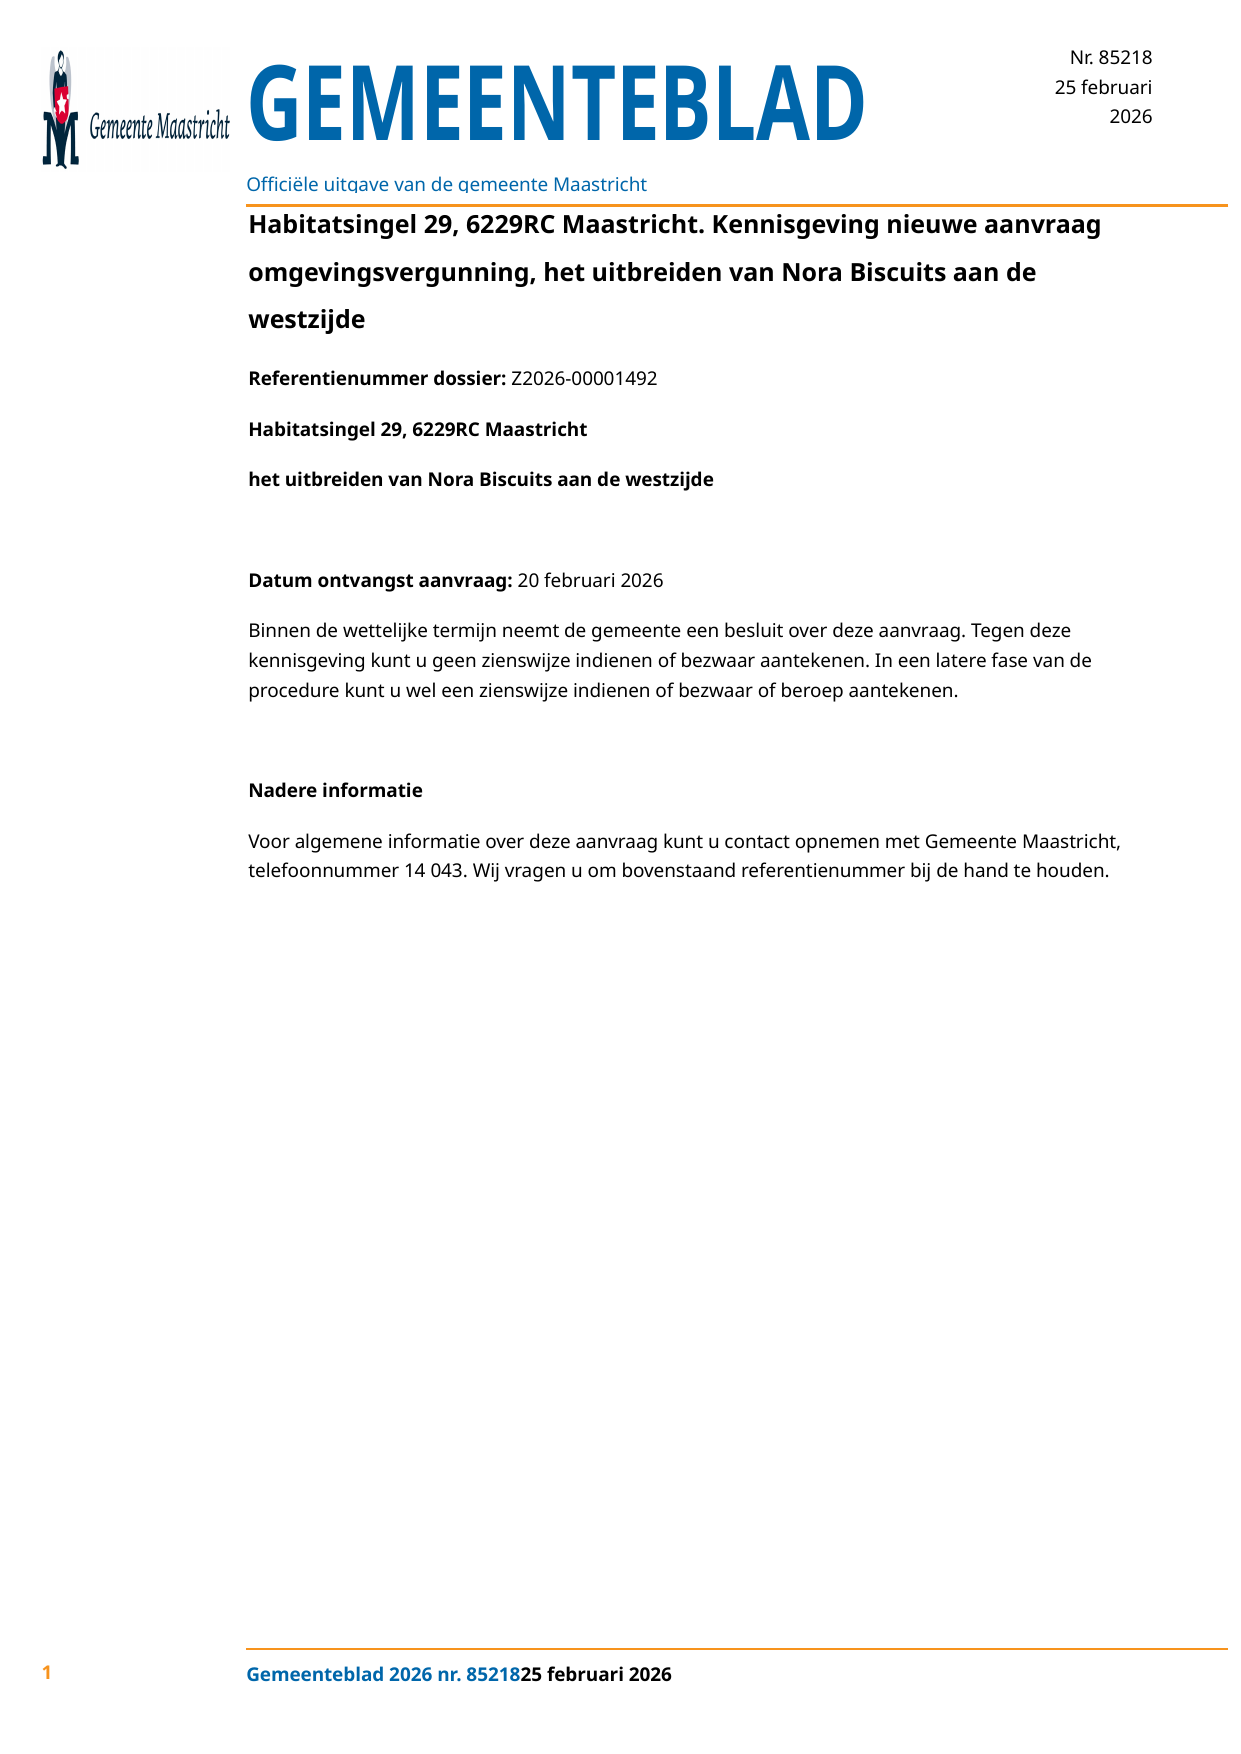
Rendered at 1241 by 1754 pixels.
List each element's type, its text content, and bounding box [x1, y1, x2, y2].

text Datum ontvangst aanvraag: 20 februari 2026 [248, 567, 1152, 593]
text Habitatsingel 29, 6229RC Maastricht. Kennisgeving nieuwe aanvraag omgevingsvergunning, het uitbreiden van Nora Biscuits aan de westzijde [248, 207, 1152, 336]
text Voor algemene informatie over deze aanvraag kunt u contact opnemen met Gemeente Maastricht, telefoonnummer 14 043. Wij vragen u om bovenstaand referentienummer bij de hand te houden. [248, 828, 1152, 883]
text Referentienummer dossier: Z2026-00001492 [248, 366, 1152, 391]
text Nadere informatie [248, 778, 1152, 803]
picture [41, 47, 231, 172]
text Habitatsingel 29, 6229RC Maastricht [248, 416, 1152, 442]
text Binnen de wettelijke termijn neemt de gemeente een besluit over deze aanvraag. Tegen deze kennisgeving kunt u geen zienswijze indienen of bezwaar aantekenen. In een latere fase van de procedure kunt u wel een zienswijze indienen of bezwaar of beroep aantekenen. [248, 618, 1152, 702]
text het uitbreiden van Nora Biscuits aan de westzijde [248, 466, 1152, 492]
